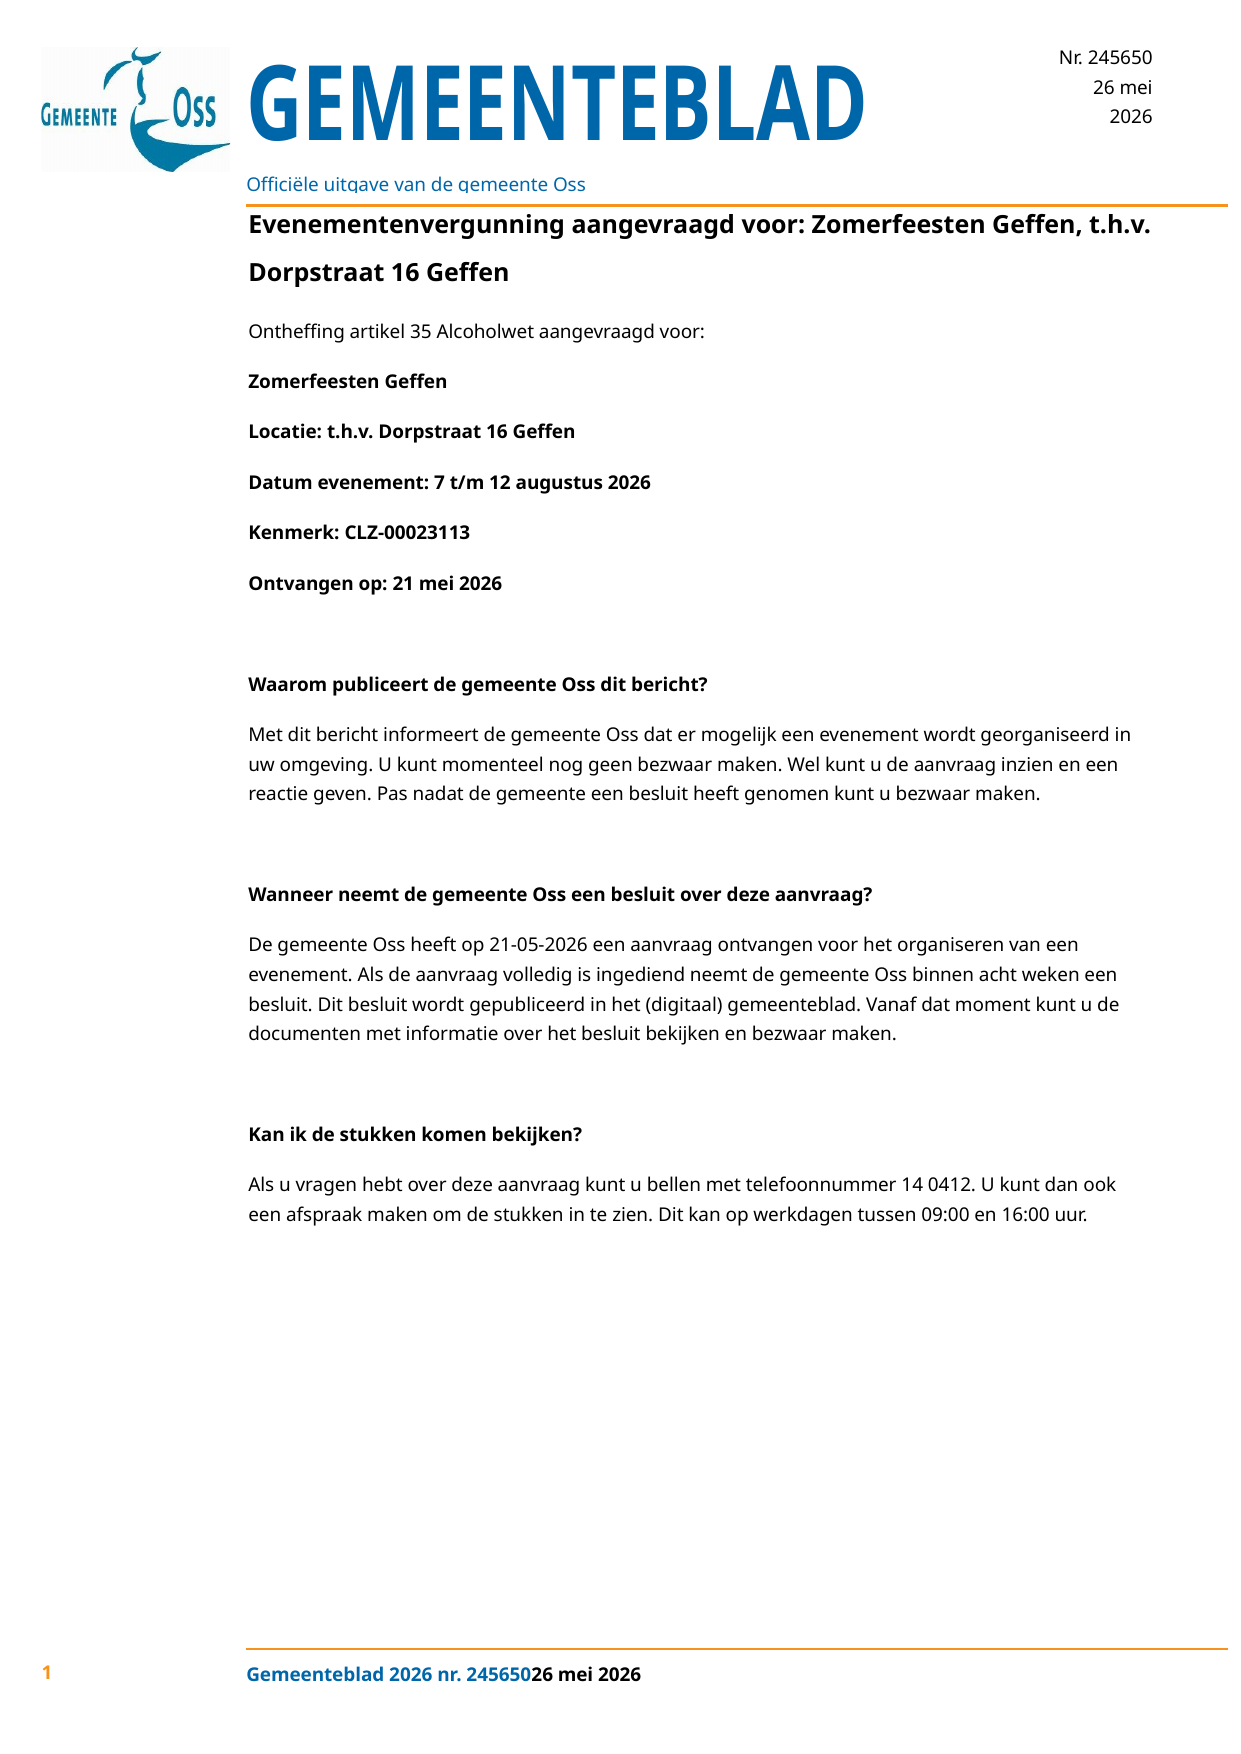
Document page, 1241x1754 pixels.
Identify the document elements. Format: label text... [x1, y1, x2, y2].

text Ontheffing artikel 35 Alcoholwet aangevraagd voor: [248, 318, 1152, 344]
text Evenementenvergunning aangevraagd voor: Zomerfeesten Geffen, t.h.v. Dorpstraat 16 Geffen [248, 207, 1152, 288]
text Waarom publiceert de gemeente Oss dit bericht? [248, 671, 1152, 697]
text Met dit bericht informeert de gemeente Oss dat er mogelijk een evenement wordt georganiseerd in uw omgeving. U kunt momenteel nog geen bezwaar maken. Wel kunt u de aanvraag inzien en een reactie geven. Pas nadat de gemeente een besluit heeft genomen kunt u bezwaar maken. [248, 721, 1152, 806]
picture [41, 47, 231, 172]
text Wanneer neemt de gemeente Oss een besluit over deze aanvraag? [248, 881, 1152, 907]
text Zomerfeesten Geffen [248, 368, 1152, 394]
text Als u vragen hebt over deze aanvraag kunt u bellen met telefoonnummer 14 0412. U kunt dan ook een afspraak maken om de stukken in te zien. Dit kan op werkdagen tussen 09:00 en 16:00 uur. [248, 1172, 1152, 1227]
text Kenmerk: CLZ-00023113 [248, 519, 1152, 545]
text Datum evenement: 7 t/m 12 augustus 2026 [248, 469, 1152, 495]
text De gemeente Oss heeft op 21-05-2026 een aanvraag ontvangen voor het organiseren van een evenement. Als de aanvraag volledig is ingediend neemt de gemeente Oss binnen acht weken een besluit. Dit besluit wordt gepubliceerd in het (digitaal) gemeenteblad. Vanaf dat moment kunt u de documenten met informatie over het besluit bekijken en bezwaar maken. [248, 932, 1152, 1046]
text Kan ik de stukken komen bekijken? [248, 1121, 1152, 1147]
text Locatie: t.h.v. Dorpstraat 16 Geffen [248, 419, 1152, 444]
text Ontvangen op: 21 mei 2026 [248, 570, 1152, 596]
